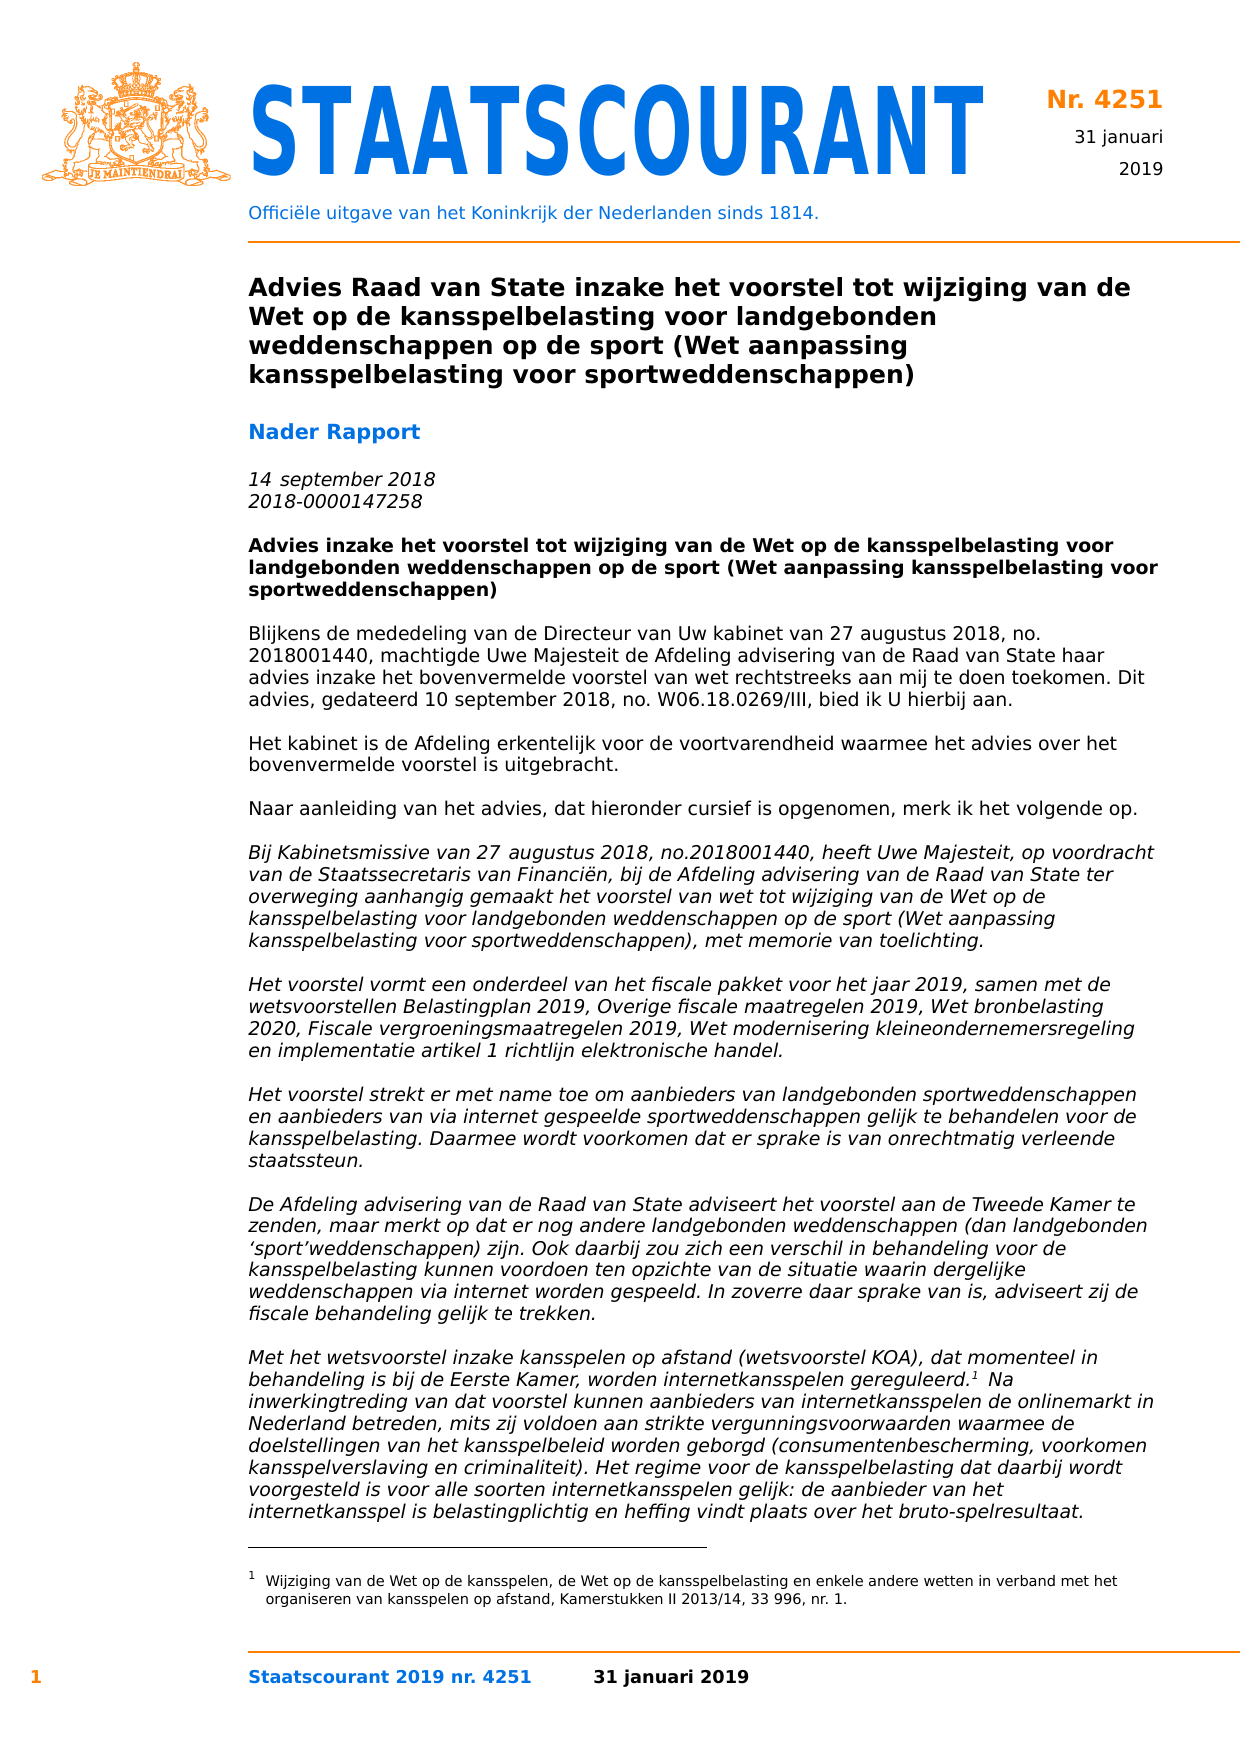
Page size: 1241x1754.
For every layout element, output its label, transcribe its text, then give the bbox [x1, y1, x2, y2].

table_header STAATSCOURANT [248, 62, 998, 203]
text Wijziging van de Wet op de kansspelen, de Wet op de kansspelbelasting en enkele andere wetten in verband met het organiseren van kansspelen op afstand, Kamerstukken II 2013/14, 33 996, nr. 1. [248, 1569, 1163, 1608]
text Bij Kabinetsmissive van 27 augustus 2018, no.2018001440, heeft Uwe Majesteit, op voordracht van de Staatssecretaris van Financiën, bij de Afdeling advisering van de Raad van State ter overweging aanhangig gemaakt het voorstel van wet tot wijziging van de Wet op de kansspelbelasting voor landgebonden weddenschappen op de sport (Wet aanpassing kansspelbelasting voor sportweddenschappen), met memorie van toelichting. [248, 842, 1163, 952]
text 14 september 2018 [248, 469, 1163, 491]
table_cell Officiële uitgave van het Koninkrijk der Nederlanden sinds 1814. [248, 203, 1240, 241]
text Het voorstel vormt een onderdeel van het fiscale pakket voor het jaar 2019, samen met de wetsvoorstellen Belastingplan 2019, Overige fiscale maatregelen 2019, Wet bronbelasting 2020, Fiscale vergroeningsmaatregelen 2019, Wet modernisering kleineondernemersregeling en implementatie artikel 1 richtlijn elektronische handel. [248, 974, 1163, 1062]
text Het kabinet is de Afdeling erkentelijk voor de voortvarendheid waarmee het advies over het bovenvermelde voorstel is uitgebracht. [248, 732, 1163, 776]
picture [41, 62, 231, 186]
table_header [25, 62, 248, 241]
subtitle Nader Rapport [248, 420, 1163, 444]
text Blijkens de mededeling van de Directeur van Uw kabinet van 27 augustus 2018, no. 2018001440, machtigde Uwe Majesteit de Afdeling advisering van de Raad van State haar advies inzake het bovenvermelde voorstel van wet rechtstreeks aan mij te doen toekomen. Dit advies, gedateerd 10 september 2018, no. W06.18.0269/III, bied ik U hierbij aan. [248, 623, 1163, 711]
text Naar aanleiding van het advies, dat hieronder cursief is opgenomen, merk ik het volgende op. [248, 798, 1163, 820]
subtitle Advies Raad van State inzake het voorstel tot wijziging van de Wet op de kansspelbelasting voor landgebonden weddenschappen op de sport (Wet aanpassing kansspelbelasting voor sportweddenschappen) [248, 273, 1163, 390]
text Met het wetsvoorstel inzake kansspelen op afstand (wetsvoorstel KOA), dat momenteel in behandeling is bij de Eerste Kamer, worden internetkansspelen gereguleerd. Na inwerkingtreding van dat voorstel kunnen aanbieders van internetkansspelen de onlinemarkt in Nederland betreden, mits zij voldoen aan strikte vergunningsvoorwaarden waarmee de doelstellingen van het kansspelbeleid worden geborgd (consumentenbescherming, voorkomen kansspelverslaving en criminaliteit). Het regime voor de kansspelbelasting dat daarbij wordt voorgesteld is voor alle soorten internetkansspelen gelijk: de aanbieder van het internetkansspel is belastingplichtig en heffing vindt plaats over het bruto-spelresultaat. [248, 1347, 1163, 1523]
text Het voorstel strekt er met name toe om aanbieders van landgebonden sportweddenschappen en aanbieders van via internet gespeelde sportweddenschappen gelijk te behandelen voor de kansspelbelasting. Daarmee wordt voorkomen dat er sprake is van onrechtmatig verleende staatssteun. [248, 1084, 1163, 1172]
text Advies inzake het voorstel tot wijziging van de Wet op de kansspelbelasting voor landgebonden weddenschappen op de sport (Wet aanpassing kansspelbelasting voor sportweddenschappen) [248, 535, 1163, 601]
table_header Nr. 4251 [998, 62, 1240, 121]
table_cell 31 januari [998, 121, 1240, 153]
table_cell 2019 [998, 153, 1240, 203]
text De Afdeling advisering van de Raad van State adviseert het voorstel aan de Tweede Kamer te zenden, maar merkt op dat er nog andere landgebonden weddenschappen (dan landgebonden ‘sport’weddenschappen) zijn. Ook daarbij zou zich een verschil in behandeling voor de kansspelbelasting kunnen voordoen ten opzichte van de situatie waarin dergelijke weddenschappen via internet worden gespeeld. In zoverre daar sprake van is, adviseert zij de fiscale behandeling gelijk te trekken. [248, 1193, 1163, 1325]
text 2018-0000147258 [248, 491, 1163, 513]
